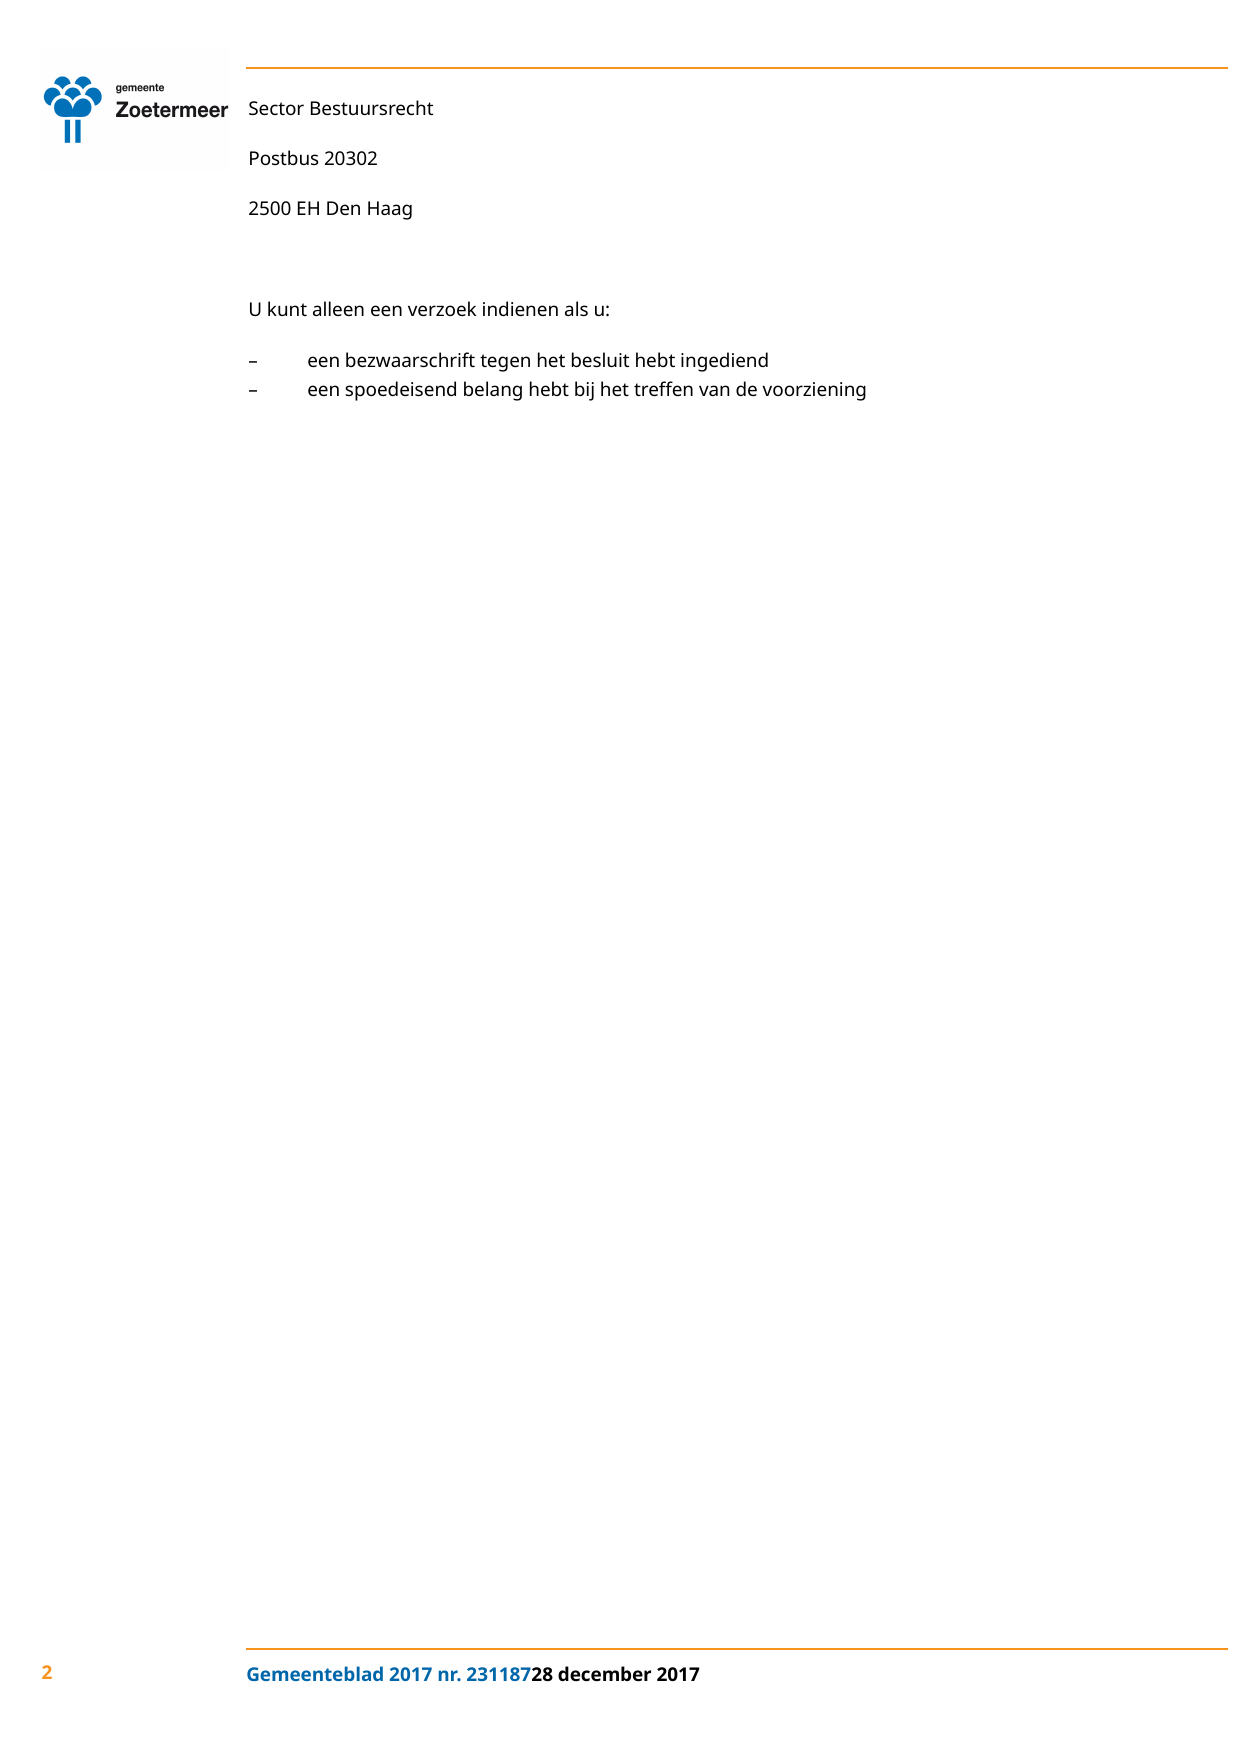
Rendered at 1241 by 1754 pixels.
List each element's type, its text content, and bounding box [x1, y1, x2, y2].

text Postbus 20302 [248, 145, 1152, 171]
list een spoedeisend belang hebt bij het treffen van de voorziening [248, 376, 1152, 402]
list een bezwaarschrift tegen het besluit hebt ingediend [248, 347, 1152, 373]
text Sector Bestuursrecht [248, 95, 1152, 121]
picture [41, 47, 231, 172]
text 2500 EH Den Haag [248, 196, 1152, 221]
text U kunt alleen een verzoek indienen als u: [248, 296, 1152, 322]
